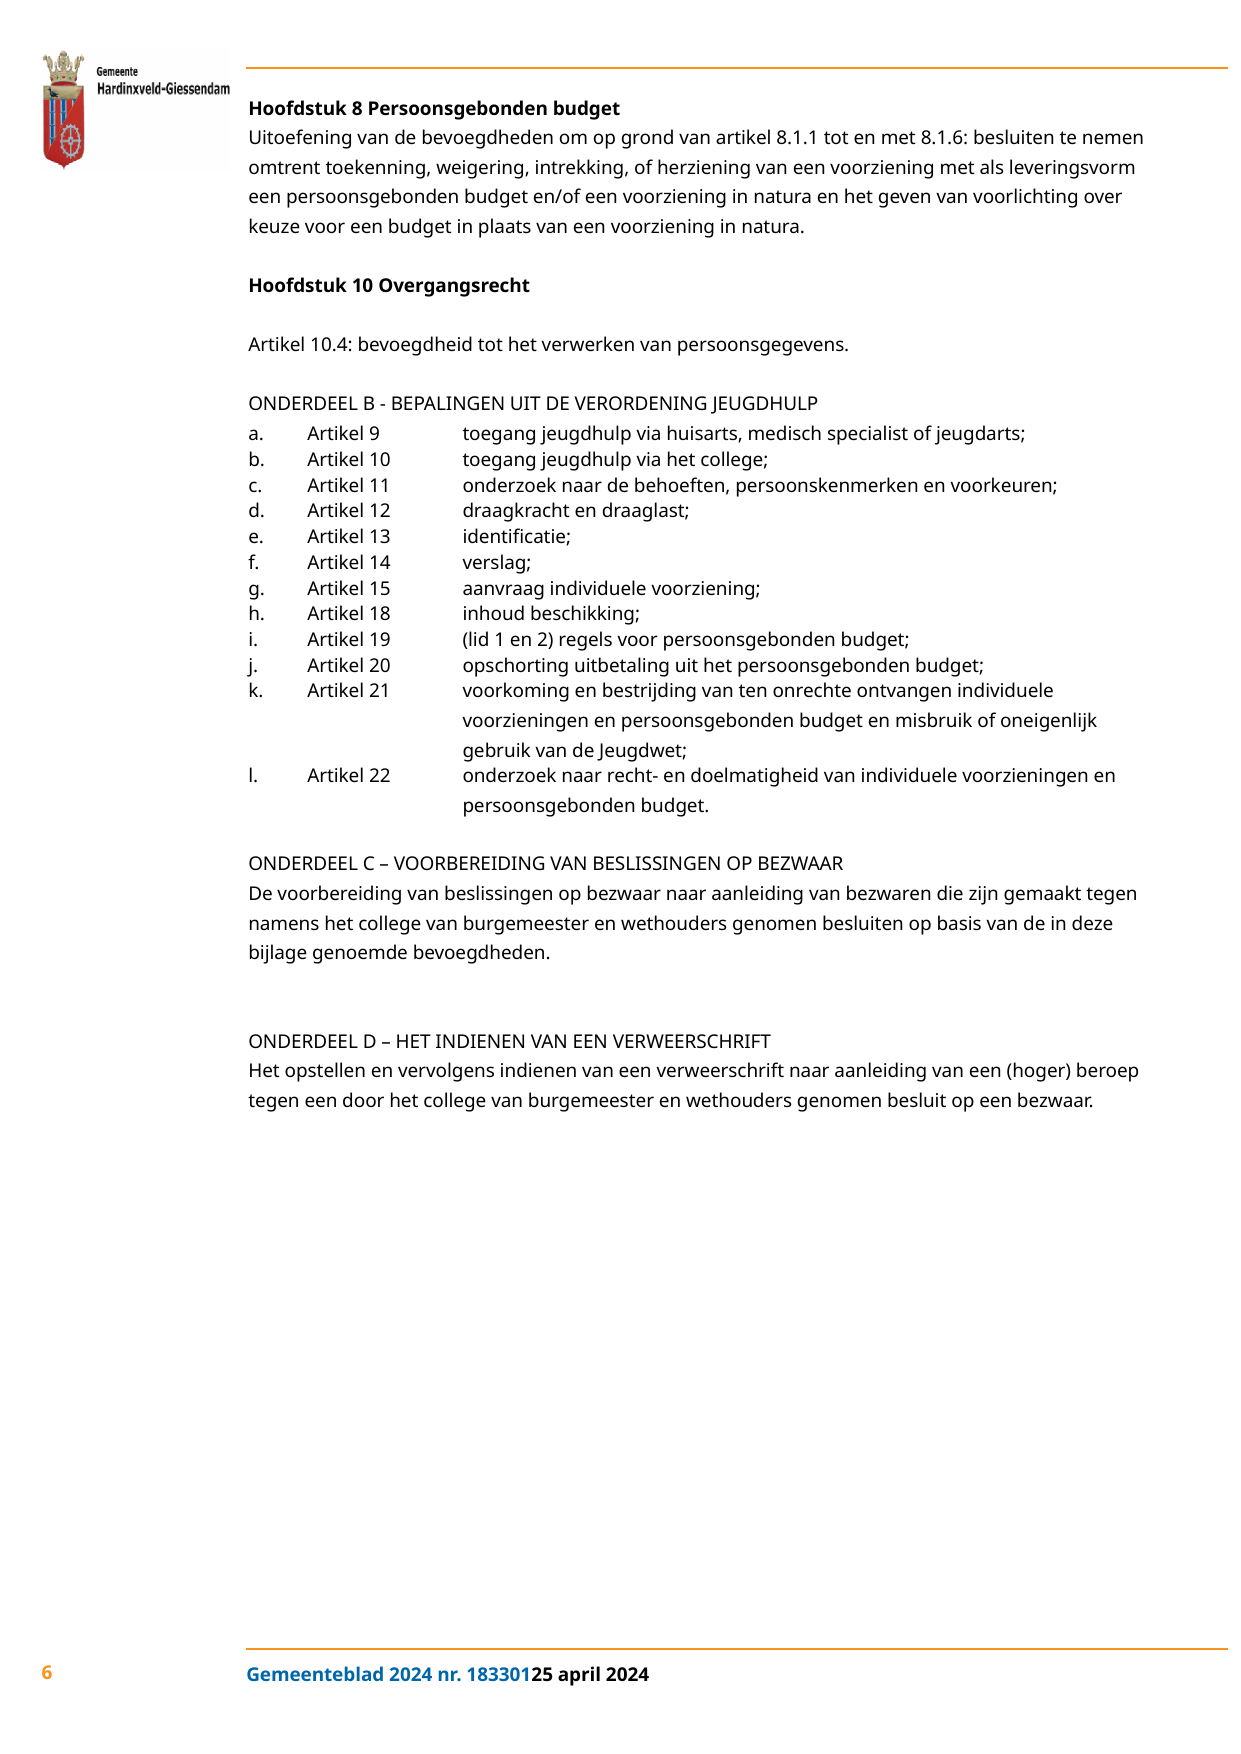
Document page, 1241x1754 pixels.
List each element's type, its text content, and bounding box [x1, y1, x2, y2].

table_cell Artikel 22 [248, 763, 462, 818]
table_cell onderzoek naar de behoeften, persoonskenmerken en voorkeuren; [462, 472, 1152, 497]
table_cell Artikel 18 [248, 600, 462, 626]
text Het opstellen en vervolgens indienen van een verweerschrift naar aanleiding van een (hoger) beroep tegen een door het college van burgemeester en wethouders genomen besluit op een bezwaar. [248, 1058, 1152, 1113]
table_cell opschorting uitbetaling uit het persoonsgebonden budget; [462, 652, 1152, 678]
text ONDERDEEL C – VOORBEREIDING VAN BESLISSINGEN OP BEZWAAR [248, 851, 1152, 876]
table_cell Artikel 11 [248, 472, 462, 497]
table_cell Artikel 15 [248, 575, 462, 600]
table_cell voorkoming en bestrijding van ten onrechte ontvangen individuele voorzieningen en persoonsgebonden budget en misbruik of oneigenlijk gebruik van de Jeugdwet; [462, 678, 1152, 762]
text Hoofdstuk 10 Overgangsrecht [248, 272, 1152, 298]
text Artikel 10.4: bevoegdheid tot het verwerken van persoonsgegevens. [248, 331, 1152, 357]
text ONDERDEEL B - BEPALINGEN UIT DE VERORDENING JEUGDHULP [248, 391, 1152, 416]
text ONDERDEEL D – HET INDIENEN VAN EEN VERWEERSCHRIFT [248, 1028, 1152, 1054]
picture [41, 47, 231, 172]
table_cell (lid 1 en 2) regels voor persoonsgebonden budget; [462, 626, 1152, 652]
table_cell Artikel 20 [248, 652, 462, 678]
table_cell verslag; [462, 549, 1152, 575]
table_cell Artikel 21 [248, 678, 462, 762]
table_header Artikel 9 [248, 420, 462, 446]
table_cell Artikel 12 [248, 498, 462, 523]
text De voorbereiding van beslissingen op bezwaar naar aanleiding van bezwaren die zijn gemaakt tegen namens het college van burgemeester en wethouders genomen besluiten op basis van de in deze bijlage genoemde bevoegdheden. [248, 880, 1152, 965]
table_header toegang jeugdhulp via huisarts, medisch specialist of jeugdarts; [462, 420, 1152, 446]
text Hoofdstuk 8 Persoonsgebonden budget [248, 95, 1152, 121]
table_cell toegang jeugdhulp via het college; [462, 446, 1152, 472]
text Uitoefening van de bevoegdheden om op grond van artikel 8.1.1 tot en met 8.1.6: besluiten te nemen omtrent toekenning, weigering, intrekking, of herziening van een voorziening met als leveringsvorm een persoonsgebonden budget en/of een voorziening in natura en het geven van voorlichting over keuze voor een budget in plaats van een voorziening in natura. [248, 124, 1152, 239]
table_cell Artikel 19 [248, 626, 462, 652]
table_cell aanvraag individuele voorziening; [462, 575, 1152, 600]
table_cell Artikel 14 [248, 549, 462, 575]
table_cell inhoud beschikking; [462, 600, 1152, 626]
table_cell identificatie; [462, 523, 1152, 549]
table_cell Artikel 10 [248, 446, 462, 472]
table_cell draagkracht en draaglast; [462, 498, 1152, 523]
table_cell Artikel 13 [248, 523, 462, 549]
table_cell onderzoek naar recht- en doelmatigheid van individuele voorzieningen en persoonsgebonden budget. [462, 763, 1152, 818]
